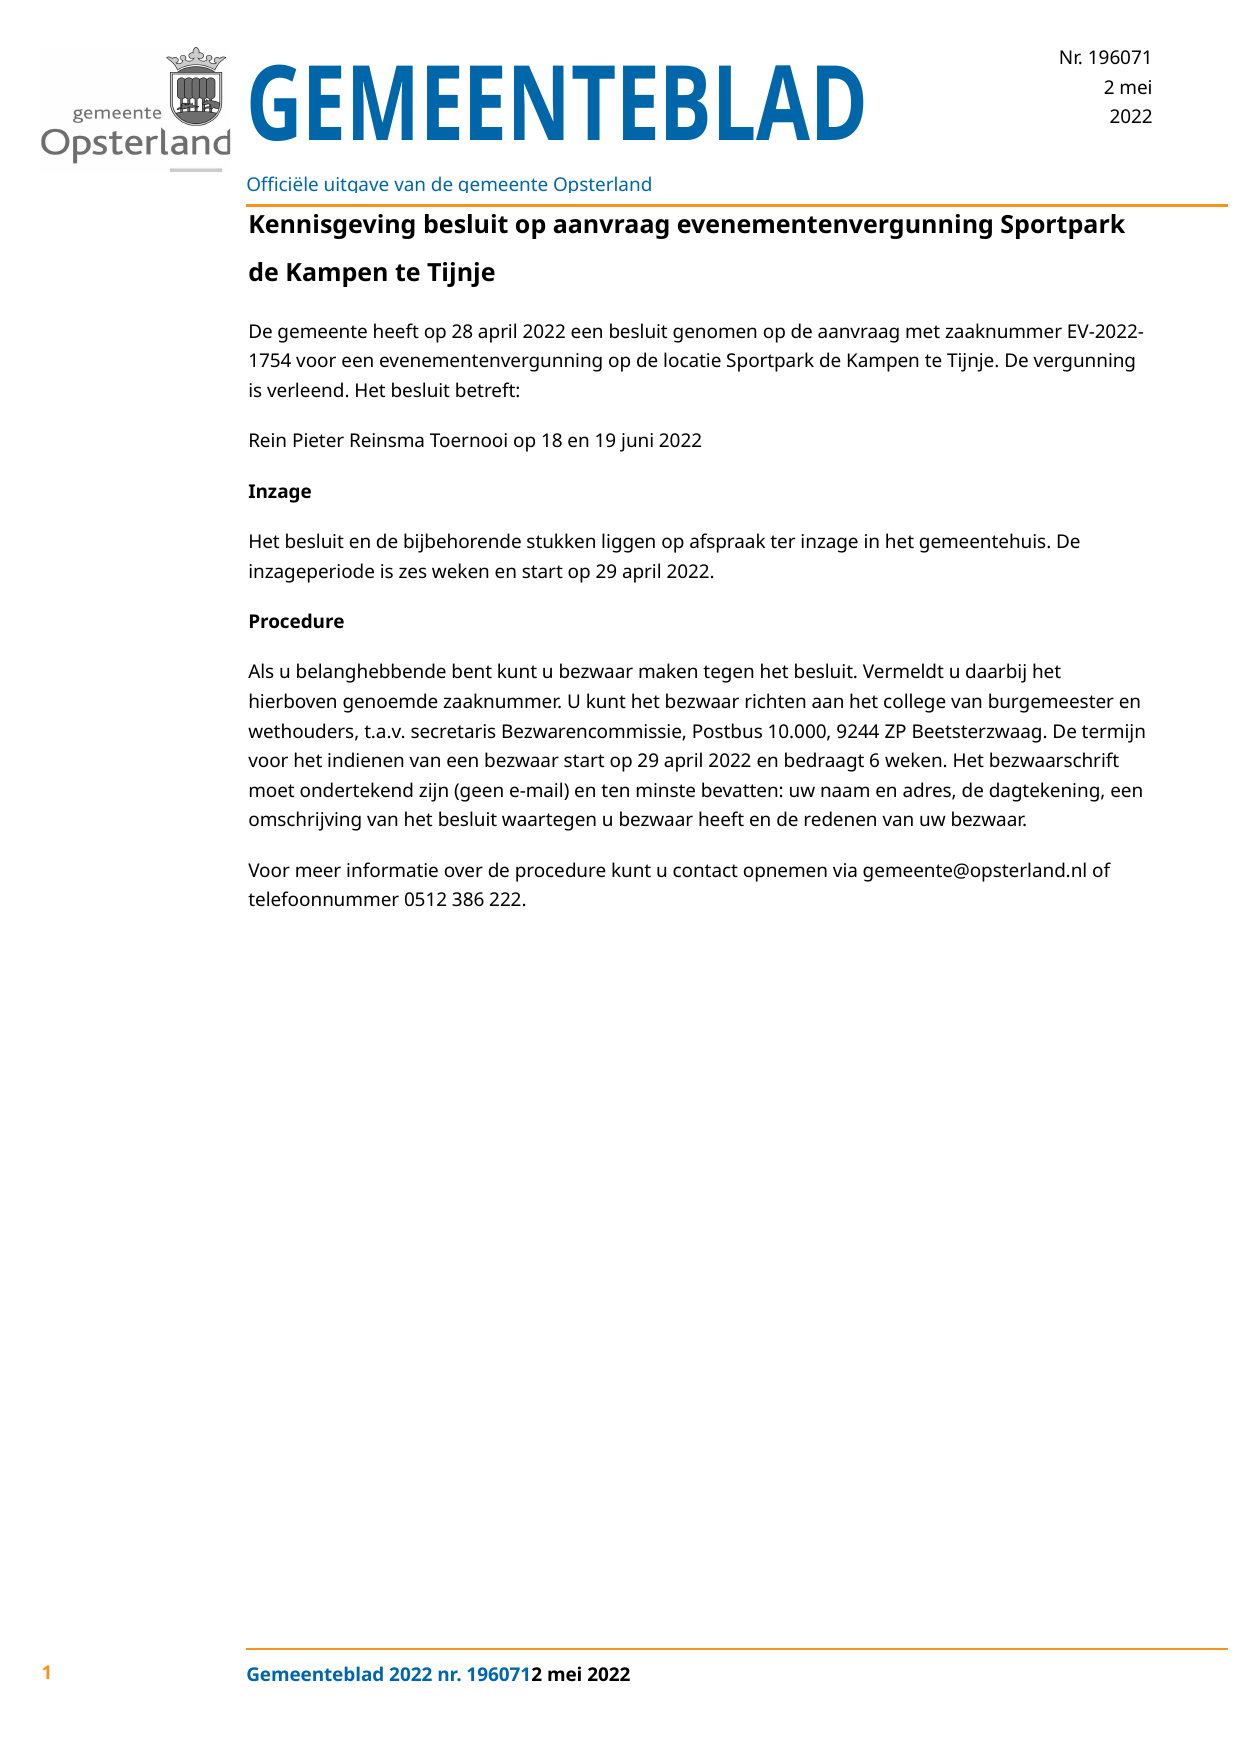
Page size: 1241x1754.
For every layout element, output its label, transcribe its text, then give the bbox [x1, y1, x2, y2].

text Voor meer informatie over de procedure kunt u contact opnemen via gemeente@opsterland.nl of telefoonnummer 0512 386 222. [248, 857, 1152, 912]
text Kennisgeving besluit op aanvraag evenementenvergunning Sportpark de Kampen te Tijnje [248, 207, 1152, 288]
text Procedure [248, 608, 1152, 634]
text Inzage [248, 478, 1152, 504]
text Als u belanghebbende bent kunt u bezwaar maken tegen het besluit. Vermeldt u daarbij het hierboven genoemde zaaknummer. U kunt het bezwaar richten aan het college van burgemeester en wethouders, t.a.v. secretaris Bezwarencommissie, Postbus 10.000, 9244 ZP Beetsterzwaag. De termijn voor het indienen van een bezwaar start op 29 april 2022 en bedraagt 6 weken. Het bezwaarschrift moet ondertekend zijn (geen e-mail) en ten minste bevatten: uw naam en adres, de dagtekening, een omschrijving van het besluit waartegen u bezwaar heeft en de redenen van uw bezwaar. [248, 659, 1152, 832]
picture [41, 47, 231, 172]
text Het besluit en de bijbehorende stukken liggen op afspraak ter inzage in het gemeentehuis. De inzageperiode is zes weken en start op 29 april 2022. [248, 528, 1152, 584]
text Rein Pieter Reinsma Toernooi op 18 en 19 juni 2022 [248, 427, 1152, 453]
text De gemeente heeft op 28 april 2022 een besluit genomen op de aanvraag met zaaknummer EV-2022-1754 voor een evenementenvergunning op de locatie Sportpark de Kampen te Tijnje. De vergunning is verleend. Het besluit betreft: [248, 318, 1152, 403]
